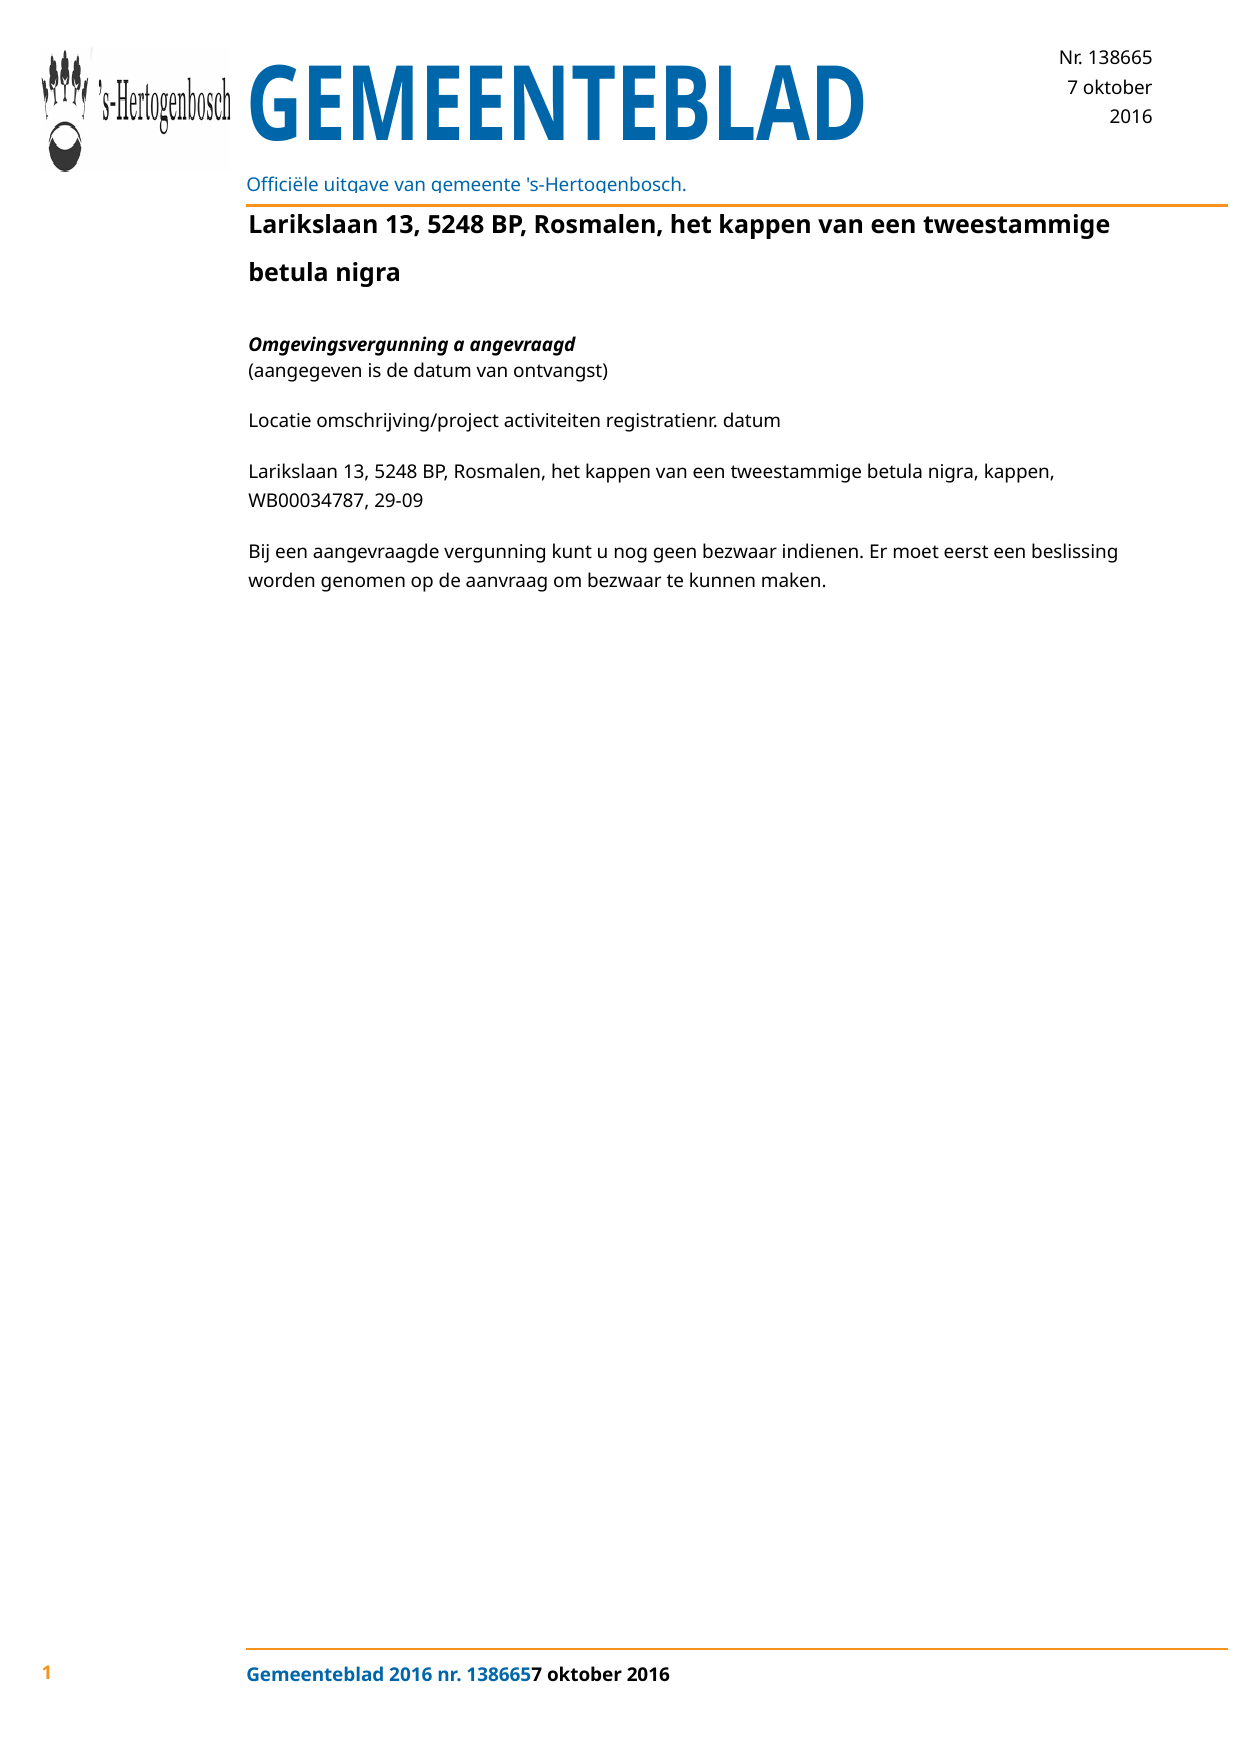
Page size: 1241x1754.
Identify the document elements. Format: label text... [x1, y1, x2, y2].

text (aangegeven is de datum van ontvangst) [248, 357, 1152, 383]
text Larikslaan 13, 5248 BP, Rosmalen, het kappen van een tweestammige betula nigra [248, 207, 1152, 288]
text Bij een aangevraagde vergunning kunt u nog geen bezwaar indienen. Er moet eerst een beslissing worden genomen op de aanvraag om bezwaar te kunnen maken. [248, 538, 1152, 593]
text Larikslaan 13, 5248 BP, Rosmalen, het kappen van een tweestammige betula nigra, kappen, WB00034787, 29-09 [248, 458, 1152, 513]
picture [41, 47, 231, 172]
text Locatie omschrijving/project activiteiten registratienr. datum [248, 408, 1152, 433]
text Omgevingsvergunning a angevraagd [248, 331, 1152, 357]
